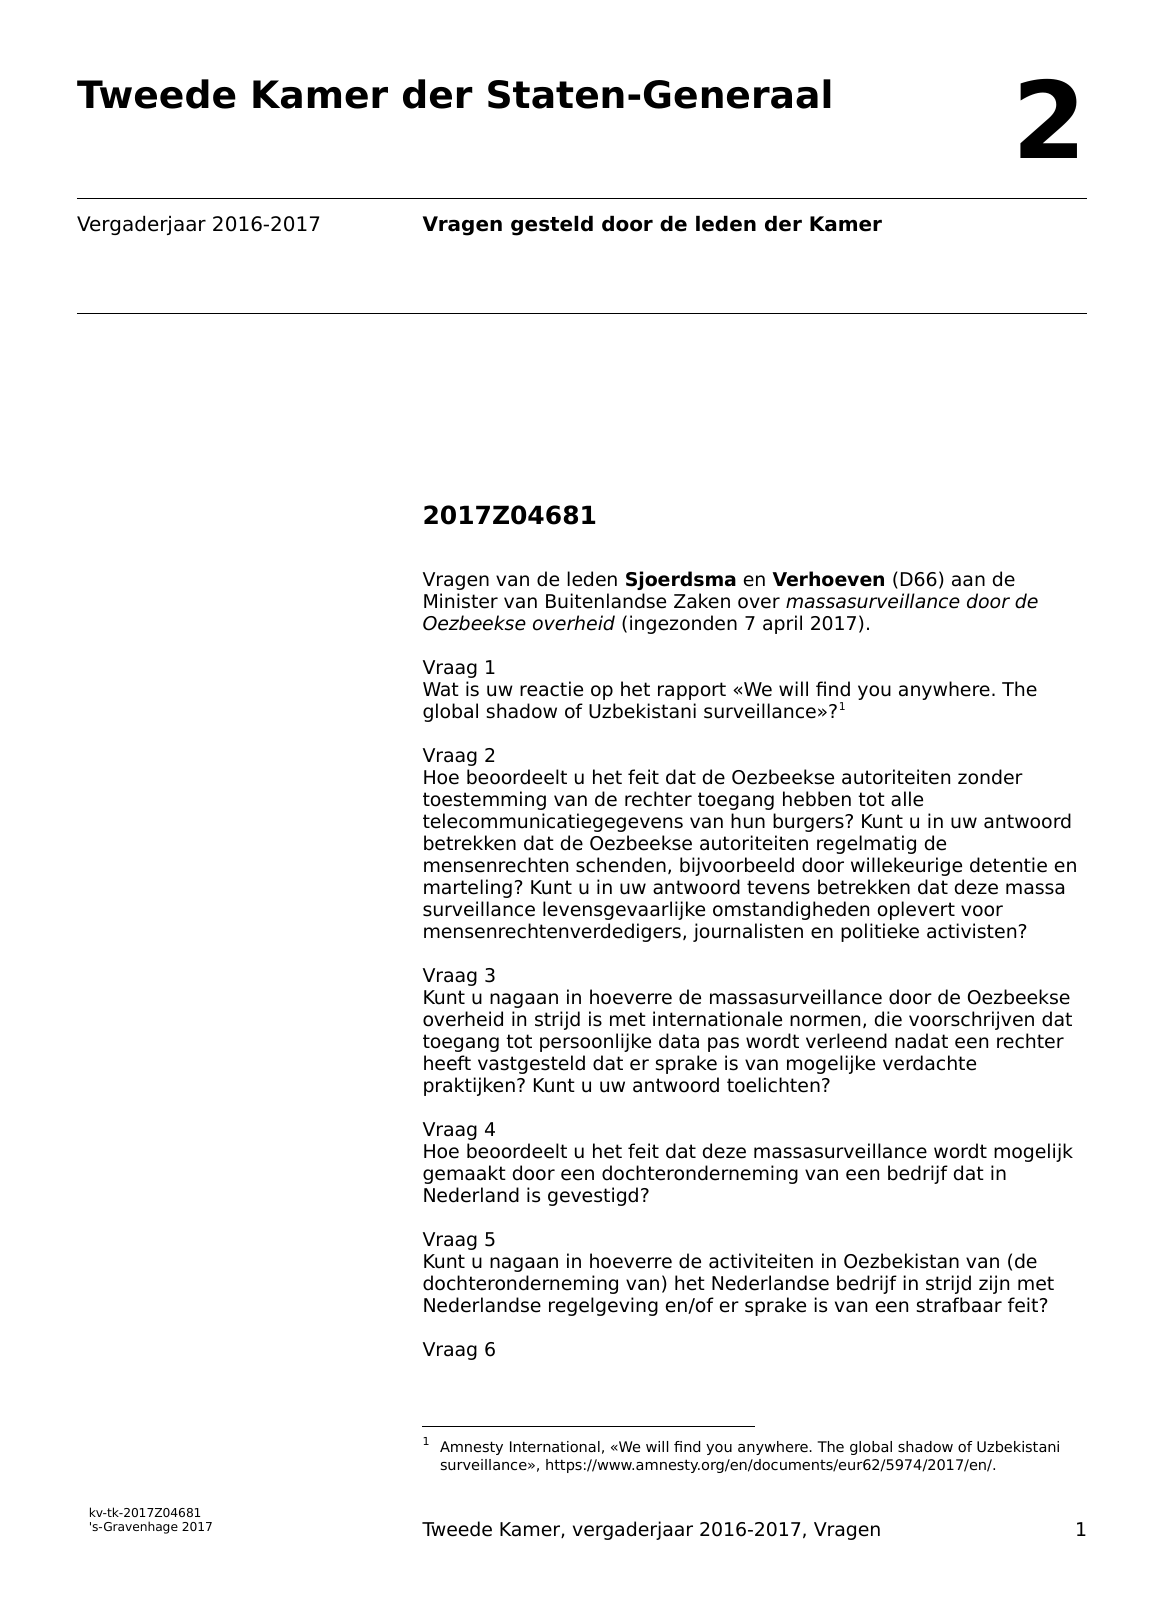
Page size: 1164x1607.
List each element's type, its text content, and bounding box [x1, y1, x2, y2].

text Vragen van de leden Sjoerdsma en Verhoeven (D66) aan de Minister van Buitenlandse Zaken over massasurveillance door de Oezbeekse overheid (ingezonden 7 april 2017). [422, 569, 1087, 635]
table_cell Vergaderjaar 2016-2017 [77, 199, 422, 313]
text Vraag 4 [422, 1119, 1087, 1141]
text Hoe beoordeelt u het feit dat deze massasurveillance wordt mogelijk gemaakt door een dochteronderneming van een bedrijf dat in Nederland is gevestigd? [422, 1141, 1087, 1207]
text Amnesty International, «We will find you anywhere. The global shadow of Uzbekistani surveillance», https://www.amnesty.org/en/documents/eur62/5974/2017/en/. [422, 1435, 1087, 1474]
text 's-Gravenhage 2017 [88, 1520, 323, 1534]
text Kunt u nagaan in hoeverre de massasurveillance door de Oezbeekse overheid in strijd is met internationale normen, die voorschrijven dat toegang tot persoonlijke data pas wordt verleend nadat een rechter heeft vastgesteld dat er sprake is van mogelijke verdachte praktijken? Kunt u uw antwoord toelichten? [422, 987, 1087, 1097]
text Kunt u nagaan in hoeverre de activiteiten in Oezbekistan van (de dochteronderneming van) het Nederlandse bedrijf in strijd zijn met Nederlandse regelgeving en/of er sprake is van een strafbaar feit? [422, 1251, 1087, 1317]
text Vraag 1 [422, 657, 1087, 679]
text kv-tk-2017Z04681 [88, 1506, 323, 1520]
text 2017Z04681 [422, 501, 1087, 531]
table_header 2 [886, 59, 1087, 198]
text Hoe beoordeelt u het feit dat de Oezbeekse autoriteiten zonder toestemming van de rechter toegang hebben tot alle telecommunicatiegegevens van hun burgers? Kunt u in uw antwoord betrekken dat de Oezbeekse autoriteiten regelmatig de mensenrechten schenden, bijvoorbeeld door willekeurige detentie en marteling? Kunt u in uw antwoord tevens betrekken dat deze massa surveillance levensgevaarlijke omstandigheden oplevert voor mensenrechtenverdedigers, journalisten en politieke activisten? [422, 767, 1087, 943]
text Vraag 5 [422, 1229, 1087, 1251]
text Vraag 6 [422, 1339, 1087, 1361]
text Wat is uw reactie op het rapport «We will find you anywhere. The global shadow of Uzbekistani surveillance»? [422, 679, 1087, 723]
table_cell Vragen gesteld door de leden der Kamer [422, 199, 1087, 313]
text Vraag 3 [422, 965, 1087, 987]
text Vraag 2 [422, 745, 1087, 767]
table_header Tweede Kamer der Staten-Generaal [77, 59, 886, 198]
